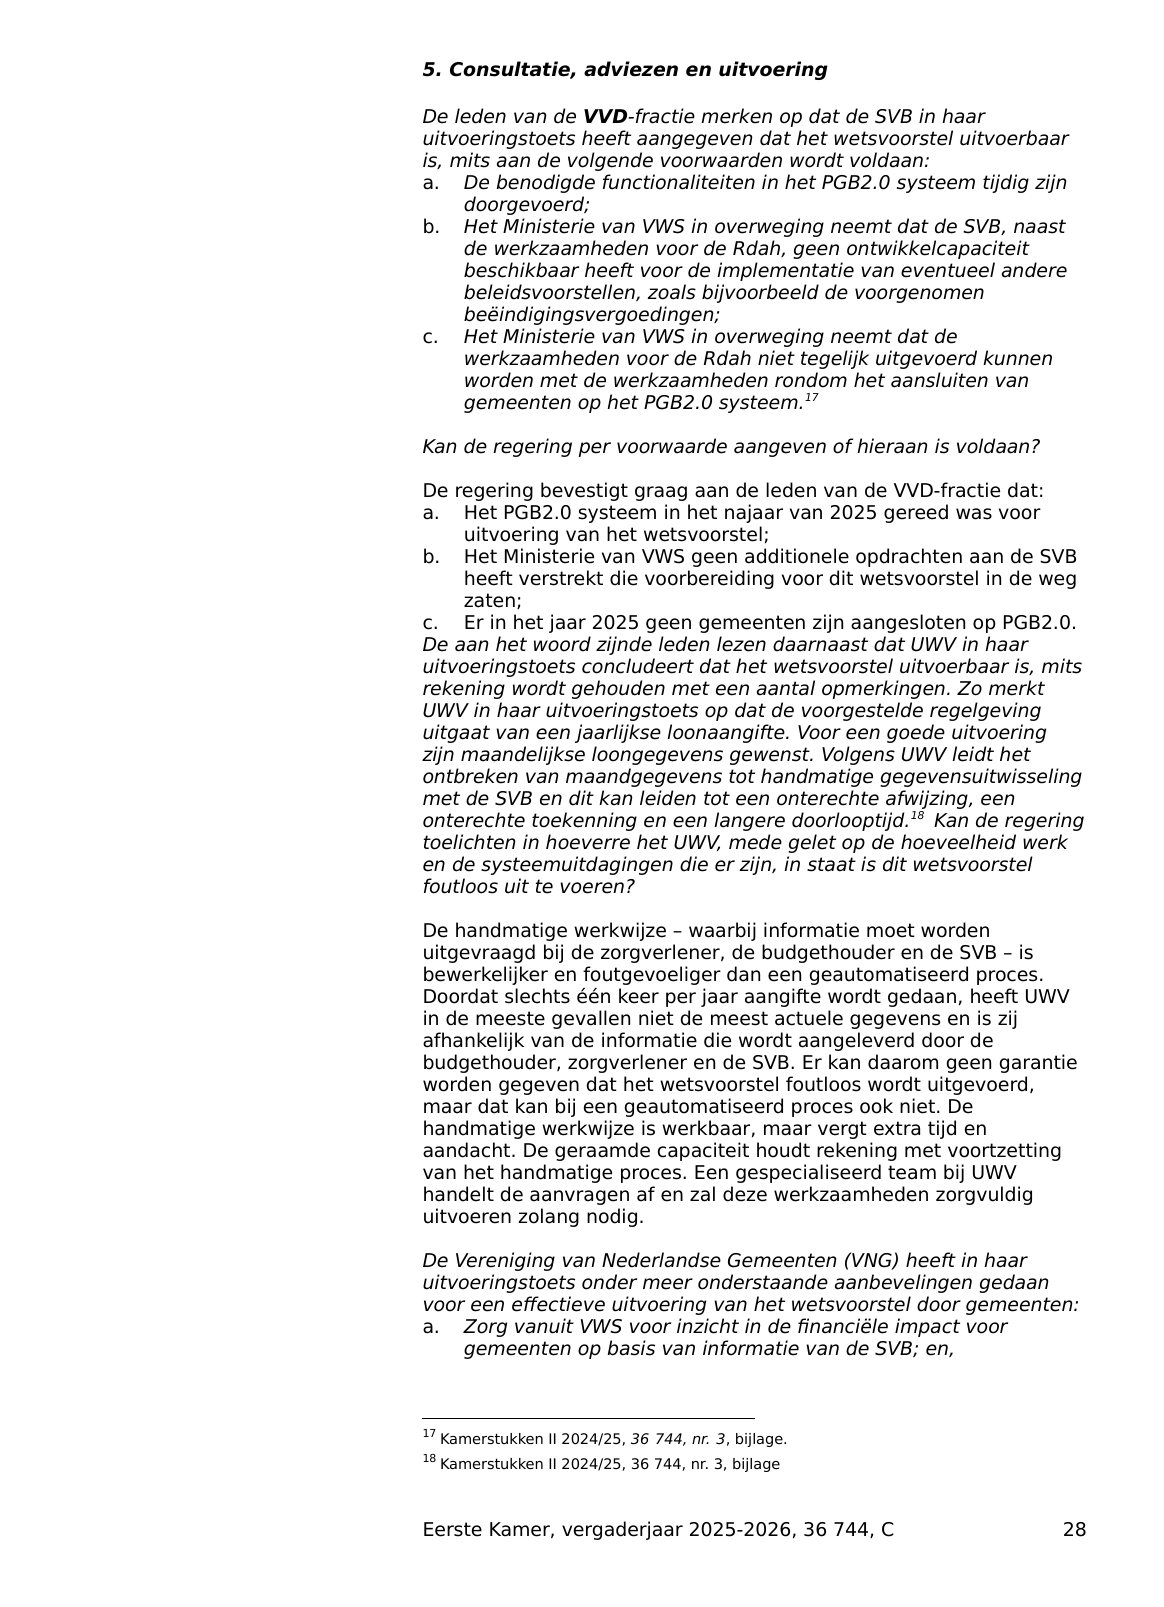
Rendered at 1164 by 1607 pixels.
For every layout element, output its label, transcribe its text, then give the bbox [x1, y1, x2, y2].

text De handmatige werkwijze – waarbij informatie moet worden uitgevraagd bij de zorgverlener, de budgethouder en de SVB – is bewerkelijker en foutgevoeliger dan een geautomatiseerd proces. Doordat slechts één keer per jaar aangifte wordt gedaan, heeft UWV in de meeste gevallen niet de meest actuele gegevens en is zij afhankelijk van de informatie die wordt aangeleverd door de budgethouder, zorgverlener en de SVB. Er kan daarom geen garantie worden gegeven dat het wetsvoorstel foutloos wordt uitgevoerd, maar dat kan bij een geautomatiseerd proces ook niet. De handmatige werkwijze is werkbaar, maar vergt extra tijd en aandacht. De geraamde capaciteit houdt rekening met voortzetting van het handmatige proces. Een gespecialiseerd team bij UWV handelt de aanvragen af en zal deze werkzaamheden zorgvuldig uitvoeren zolang nodig. [422, 920, 1087, 1228]
text De Vereniging van Nederlandse Gemeenten (VNG) heeft in haar uitvoeringstoets onder meer onderstaande aanbevelingen gedaan voor een effectieve uitvoering van het wetsvoorstel door gemeenten: [422, 1250, 1087, 1316]
text a. De benodigde functionaliteiten in het PGB2.0 systeem tijdig zijn doorgevoerd; [422, 172, 1087, 216]
text De regering bevestigt graag aan de leden van de VVD-fractie dat: [422, 480, 1087, 502]
text Kan de regering per voorwaarde aangeven of hieraan is voldaan? [422, 436, 1087, 458]
text Kamerstukken II 2024/25, 36 744, nr. 3, bijlage [422, 1452, 1087, 1474]
subtitle 5. Consultatie, adviezen en uitvoering [422, 59, 1087, 81]
text b. Het Ministerie van VWS geen additionele opdrachten aan de SVB heeft verstrekt die voorbereiding voor dit wetsvoorstel in de weg zaten; [422, 546, 1087, 612]
text a. Het PGB2.0 systeem in het najaar van 2025 gereed was voor uitvoering van het wetsvoorstel; [422, 502, 1087, 546]
text a. Zorg vanuit VWS voor inzicht in de financiële impact voor gemeenten op basis van informatie van de SVB; en, [422, 1316, 1087, 1360]
text b. Het Ministerie van VWS in overweging neemt dat de SVB, naast de werkzaamheden voor de Rdah, geen ontwikkelcapaciteit beschikbaar heeft voor de implementatie van eventueel andere beleidsvoorstellen, zoals bijvoorbeeld de voorgenomen beëindigingsvergoedingen; [422, 216, 1087, 326]
text De leden van de VVD-fractie merken op dat de SVB in haar uitvoeringstoets heeft aangegeven dat het wetsvoorstel uitvoerbaar is, mits aan de volgende voorwaarden wordt voldaan: [422, 106, 1087, 172]
text De aan het woord zijnde leden lezen daarnaast dat UWV in haar uitvoeringstoets concludeert dat het wetsvoorstel uitvoerbaar is, mits rekening wordt gehouden met een aantal opmerkingen. Zo merkt UWV in haar uitvoeringstoets op dat de voorgestelde regelgeving uitgaat van een jaarlijkse loonaangifte. Voor een goede uitvoering zijn maandelijkse loongegevens gewenst. Volgens UWV leidt het ontbreken van maandgegevens tot handmatige gegevensuitwisseling met de SVB en dit kan leiden tot een onterechte afwijzing, een onterechte toekenning en een langere doorlooptijd. Kan de regering toelichten in hoeverre het UWV, mede gelet op de hoeveelheid werk en de systeemuitdagingen die er zijn, in staat is dit wetsvoorstel foutloos uit te voeren? [422, 634, 1087, 898]
text Kamerstukken II 2024/25, 36 744, nr. 3, bijlage. [422, 1427, 1087, 1449]
text c. Er in het jaar 2025 geen gemeenten zijn aangesloten op PGB2.0. [422, 612, 1087, 634]
text c. Het Ministerie van VWS in overweging neemt dat de werkzaamheden voor de Rdah niet tegelijk uitgevoerd kunnen worden met de werkzaamheden rondom het aansluiten van gemeenten op het PGB2.0 systeem. [422, 326, 1087, 414]
